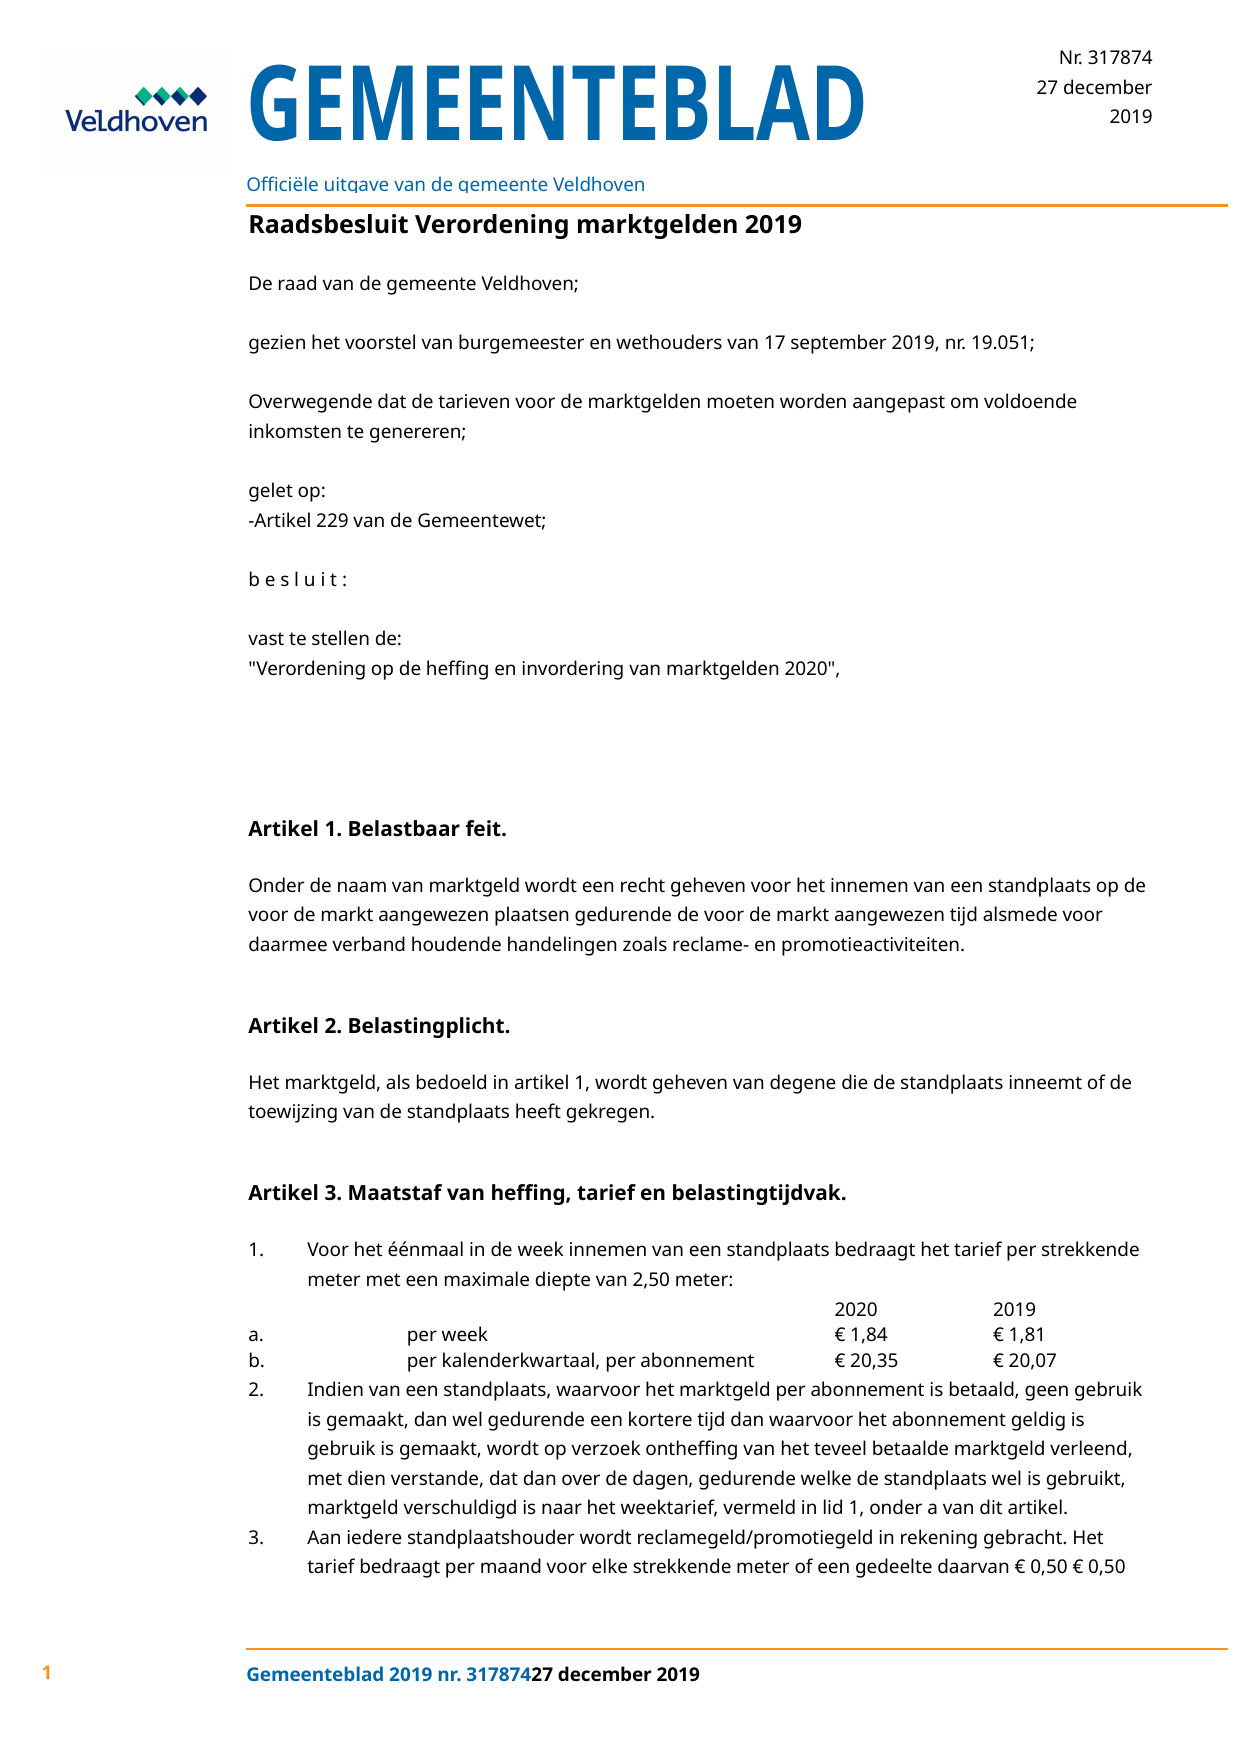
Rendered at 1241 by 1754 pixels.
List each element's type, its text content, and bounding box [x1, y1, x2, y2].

text -Artikel 229 van de Gemeentewet; [248, 507, 1152, 533]
table_cell € 1,84 [834, 1322, 993, 1347]
list Aan iedere standplaatshouder wordt reclamegeld/promotiegeld in rekening gebracht. Het tarief bedraagt per maand voor elke strekkende meter of een gedeelte daarvan € 0,50 € 0,50 [248, 1524, 1152, 1579]
table_header 2020 [834, 1296, 993, 1322]
table_header [407, 1296, 834, 1322]
text Overwegende dat de tarieven voor de marktgelden moeten worden aangepast om voldoende inkomsten te genereren; [248, 389, 1152, 444]
text b e s l u i t : [248, 566, 1152, 592]
table_cell b. [248, 1347, 407, 1373]
table_cell € 20,35 [834, 1347, 993, 1373]
list Voor het éénmaal in de week innemen van een standplaats bedraagt het tarief per strekkende meter met een maximale diepte van 2,50 meter: [248, 1237, 1152, 1292]
text Artikel 1. Belastbaar feit. [248, 814, 1152, 842]
table_cell € 20,07 [993, 1347, 1152, 1373]
text De raad van de gemeente Veldhoven; [248, 270, 1152, 296]
text Het marktgeld, als bedoeld in artikel 1, wordt geheven van degene die de standplaats inneemt of de toewijzing van de standplaats heeft gekregen. [248, 1069, 1152, 1124]
table_cell € 1,81 [993, 1322, 1152, 1347]
table_header 2019 [993, 1296, 1152, 1322]
text "Verordening op de heffing en invordering van marktgelden 2020", [248, 655, 1152, 681]
text gelet op: [248, 477, 1152, 503]
table_header [248, 1296, 407, 1322]
table_cell per week [407, 1322, 834, 1347]
text Artikel 2. Belastingplicht. [248, 1011, 1152, 1039]
text vast te stellen de: [248, 625, 1152, 651]
text Onder de naam van marktgeld wordt een recht geheven voor het innemen van een standplaats op de voor de markt aangewezen plaatsen gedurende de voor de markt aangewezen tijd alsmede voor daarmee verband houdende handelingen zoals reclame- en promotieactiviteiten. [248, 872, 1152, 957]
table_cell per kalenderkwartaal, per abonnement [407, 1347, 834, 1373]
text Artikel 3. Maatstaf van heffing, tarief en belastingtijdvak. [248, 1178, 1152, 1207]
table_cell a. [248, 1322, 407, 1347]
text gezien het voorstel van burgemeester en wethouders van 17 september 2019, nr. 19.051; [248, 329, 1152, 355]
text Raadsbesluit Verordening marktgelden 2019 [248, 207, 1152, 241]
picture [41, 47, 231, 172]
list Indien van een standplaats, waarvoor het marktgeld per abonnement is betaald, geen gebruik is gemaakt, dan wel gedurende een kortere tijd dan waarvoor het abonnement geldig is gebruik is gemaakt, wordt op verzoek ontheffing van het teveel betaalde marktgeld verleend, met dien verstande, dat dan over de dagen, gedurende welke de standplaats wel is gebruikt, marktgeld verschuldigd is naar het weektarief, vermeld in lid 1, onder a van dit artikel. [248, 1376, 1152, 1520]
